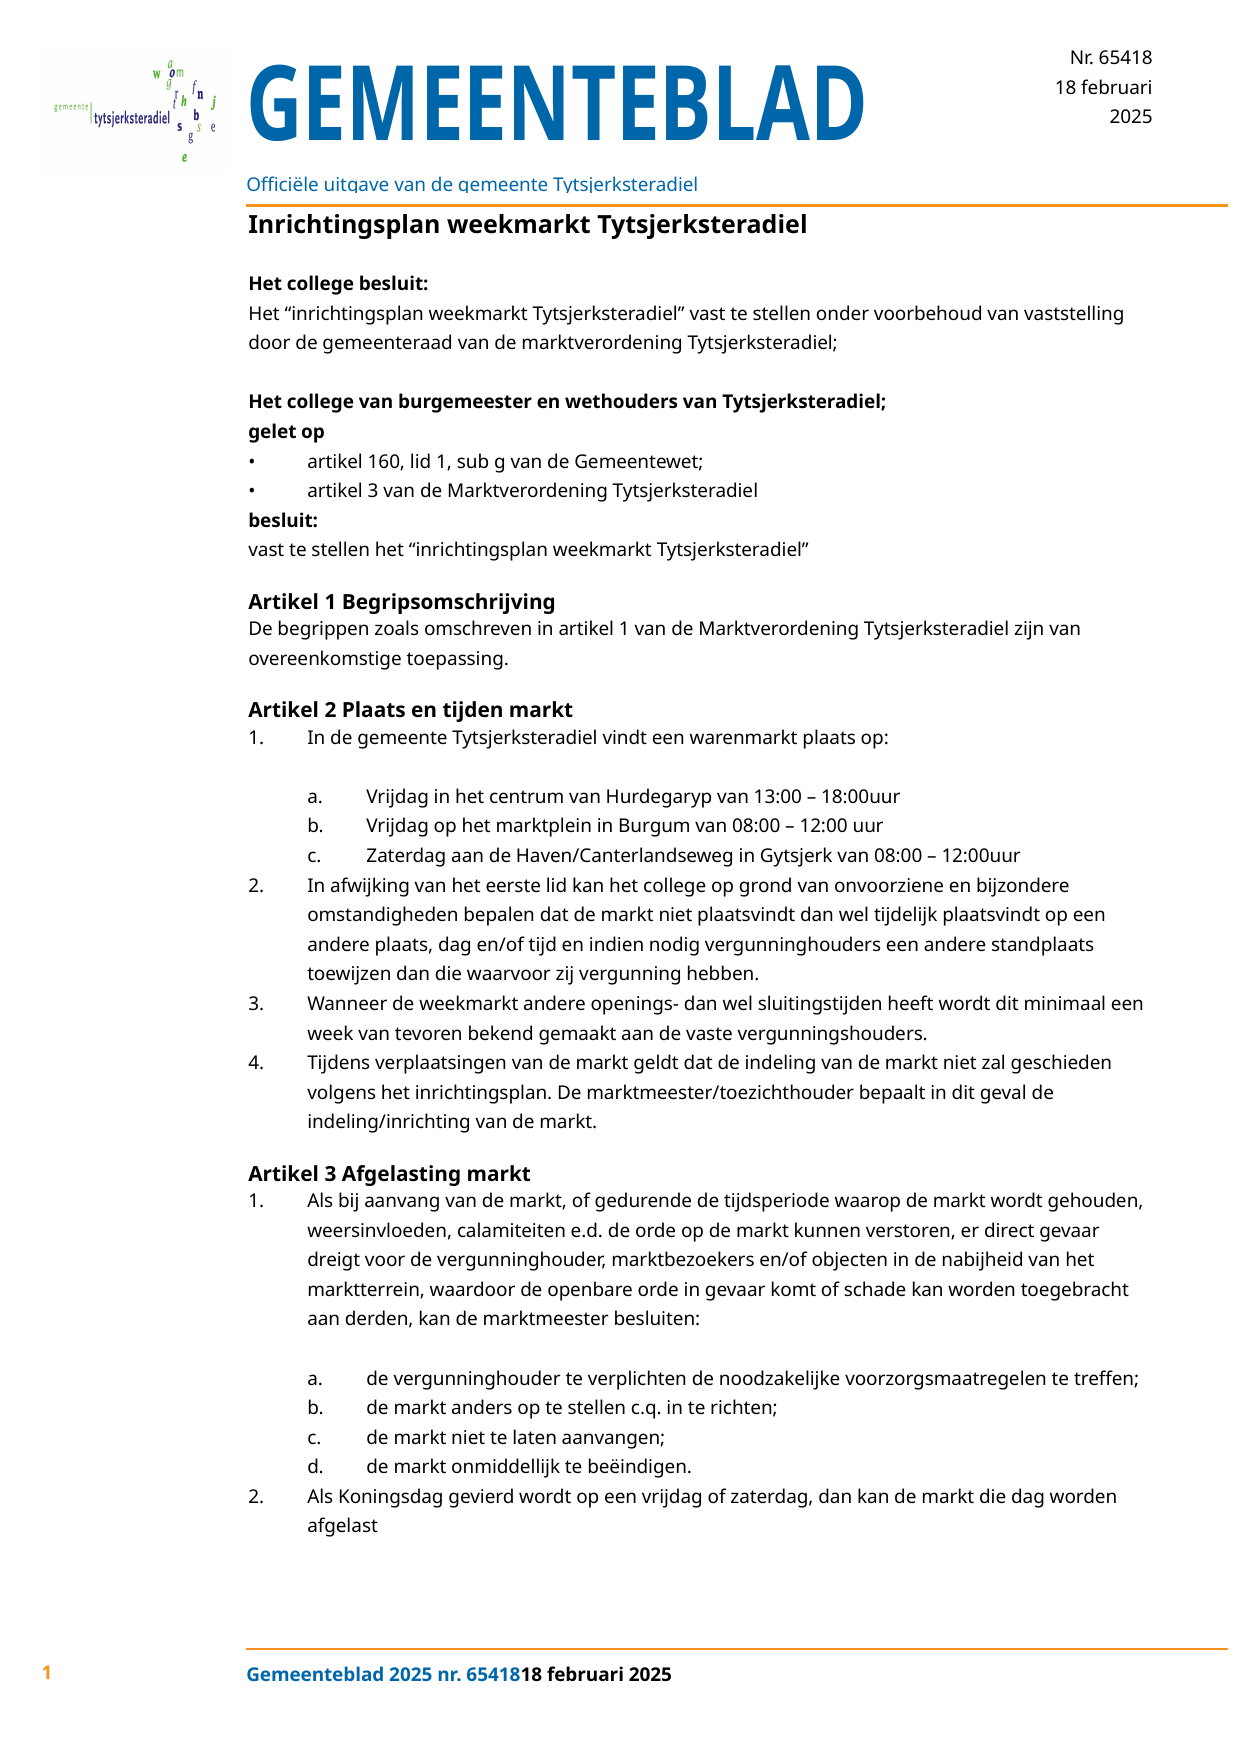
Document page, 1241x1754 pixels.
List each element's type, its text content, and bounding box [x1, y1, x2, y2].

text Artikel 2 Plaats en tijden markt [248, 695, 1152, 724]
list artikel 3 van de Marktverordening Tytsjerksteradiel [248, 477, 1152, 503]
list Zaterdag aan de Haven/Canterlandseweg in Gytsjerk van 08:00 – 12:00uur [307, 842, 1152, 868]
text Het “inrichtingsplan weekmarkt Tytsjerksteradiel” vast te stellen onder voorbehoud van vaststelling door de gemeenteraad van de marktverordening Tytsjerksteradiel; [248, 300, 1152, 355]
text Het college besluit: [248, 270, 1152, 296]
text vast te stellen het “inrichtingsplan weekmarkt Tytsjerksteradiel” [248, 537, 1152, 562]
list In de gemeente Tytsjerksteradiel vindt een warenmarkt plaats op: [248, 724, 1152, 749]
text Artikel 1 Begripsomschrijving [248, 587, 1152, 615]
list Tijdens verplaatsingen van de markt geldt dat de indeling van de markt niet zal geschieden volgens het inrichtingsplan. De marktmeester/toezichthouder bepaalt in dit geval de indeling/inrichting van de markt. [248, 1049, 1152, 1134]
list artikel 160, lid 1, sub g van de Gemeentewet; [248, 448, 1152, 473]
list de markt onmiddellijk te beëindigen. [307, 1453, 1152, 1479]
text Het college van burgemeester en wethouders van Tytsjerksteradiel; [248, 389, 1152, 414]
list de markt niet te laten aanvangen; [307, 1424, 1152, 1450]
list Vrijdag in het centrum van Hurdegaryp van 13:00 – 18:00uur [307, 783, 1152, 809]
list de markt anders op te stellen c.q. in te richten; [307, 1394, 1152, 1420]
picture [41, 47, 231, 172]
list Als bij aanvang van de markt, of gedurende de tijdsperiode waarop de markt wordt gehouden, weersinvloeden, calamiteiten e.d. de orde op de markt kunnen verstoren, er direct gevaar dreigt voor de vergunninghouder, marktbezoekers en/of objecten in de nabijheid van het marktterrein, waardoor de openbare orde in gevaar komt of schade kan worden toegebracht aan derden, kan de marktmeester besluiten: [248, 1187, 1152, 1331]
list Wanneer de weekmarkt andere openings- dan wel sluitingstijden heeft wordt dit minimaal een week van tevoren bekend gemaakt aan de vaste vergunningshouders. [248, 990, 1152, 1045]
list Vrijdag op het marktplein in Burgum van 08:00 – 12:00 uur [307, 813, 1152, 838]
text besluit: [248, 507, 1152, 533]
list In afwijking van het eerste lid kan het college op grond van onvoorziene en bijzondere omstandigheden bepalen dat de markt niet plaatsvindt dan wel tijdelijk plaatsvindt op een andere plaats, dag en/of tijd en indien nodig vergunninghouders een andere standplaats toewijzen dan die waarvoor zij vergunning hebben. [248, 872, 1152, 986]
list Als Koningsdag gevierd wordt op een vrijdag of zaterdag, dan kan de markt die dag worden afgelast [248, 1483, 1152, 1538]
text Artikel 3 Afgelasting markt [248, 1159, 1152, 1187]
list de vergunninghouder te verplichten de noodzakelijke voorzorgsmaatregelen te treffen; [307, 1365, 1152, 1391]
text Inrichtingsplan weekmarkt Tytsjerksteradiel [248, 207, 1152, 241]
text gelet op [248, 418, 1152, 444]
text De begrippen zoals omschreven in artikel 1 van de Marktverordening Tytsjerksteradiel zijn van overeenkomstige toepassing. [248, 615, 1152, 671]
